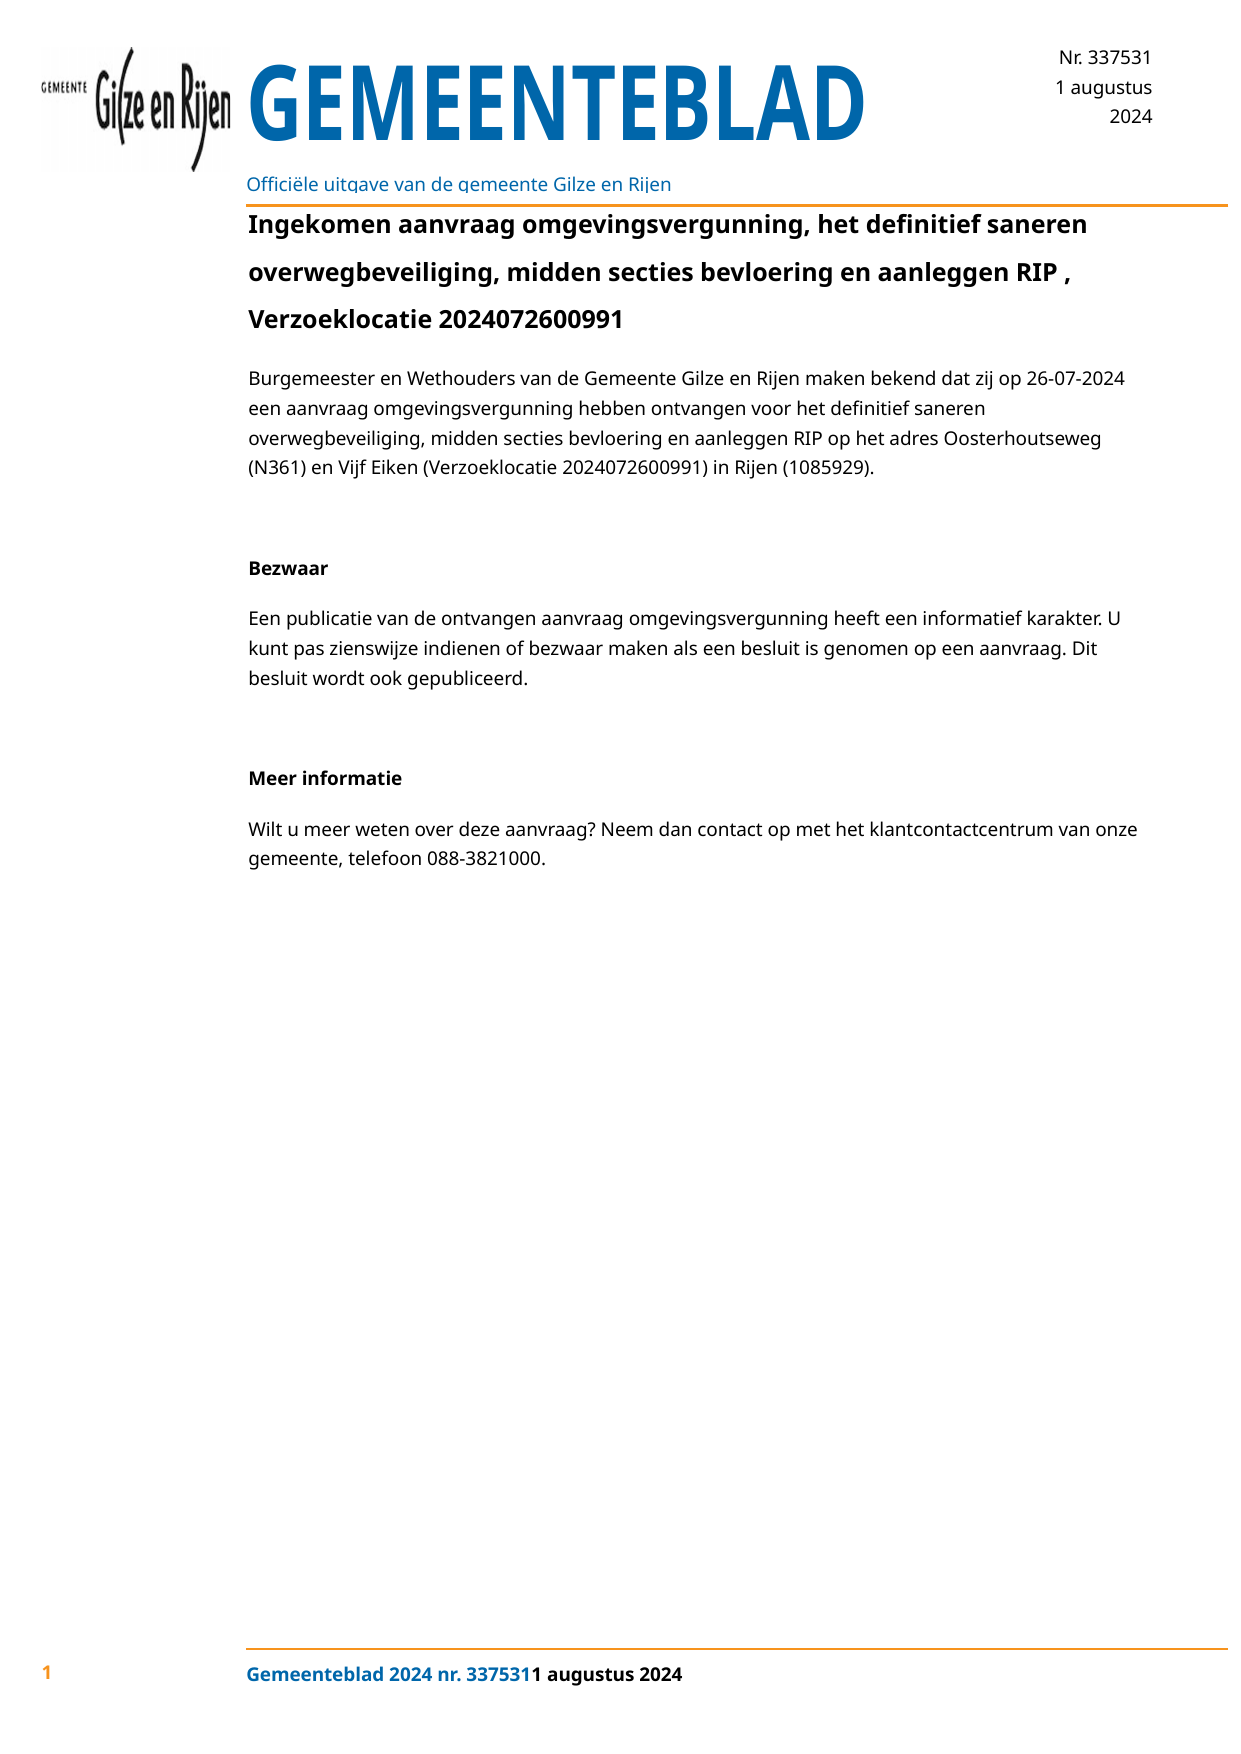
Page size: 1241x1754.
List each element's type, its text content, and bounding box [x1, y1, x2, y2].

text Meer informatie [248, 766, 1152, 791]
text Wilt u meer weten over deze aanvraag? Neem dan contact op met het klantcontactcentrum van onze gemeente, telefoon 088-3821000. [248, 816, 1152, 871]
text Bezwaar [248, 555, 1152, 581]
text Een publicatie van de ontvangen aanvraag omgevingsvergunning heeft een informatief karakter. U kunt pas zienswijze indienen of bezwaar maken als een besluit is genomen op een aanvraag. Dit besluit wordt ook gepubliceerd. [248, 606, 1152, 690]
text Burgemeester en Wethouders van de Gemeente Gilze en Rijen maken bekend dat zij op 26-07-2024 een aanvraag omgevingsvergunning hebben ontvangen voor het definitief saneren overwegbeveiliging, midden secties bevloering en aanleggen RIP op het adres Oosterhoutseweg (N361) en Vijf Eiken (Verzoeklocatie 2024072600991) in Rijen (1085929). [248, 366, 1152, 480]
picture [41, 47, 231, 172]
text Ingekomen aanvraag omgevingsvergunning, het definitief saneren overwegbeveiliging, midden secties bevloering en aanleggen RIP , Verzoeklocatie 2024072600991 [248, 207, 1152, 336]
